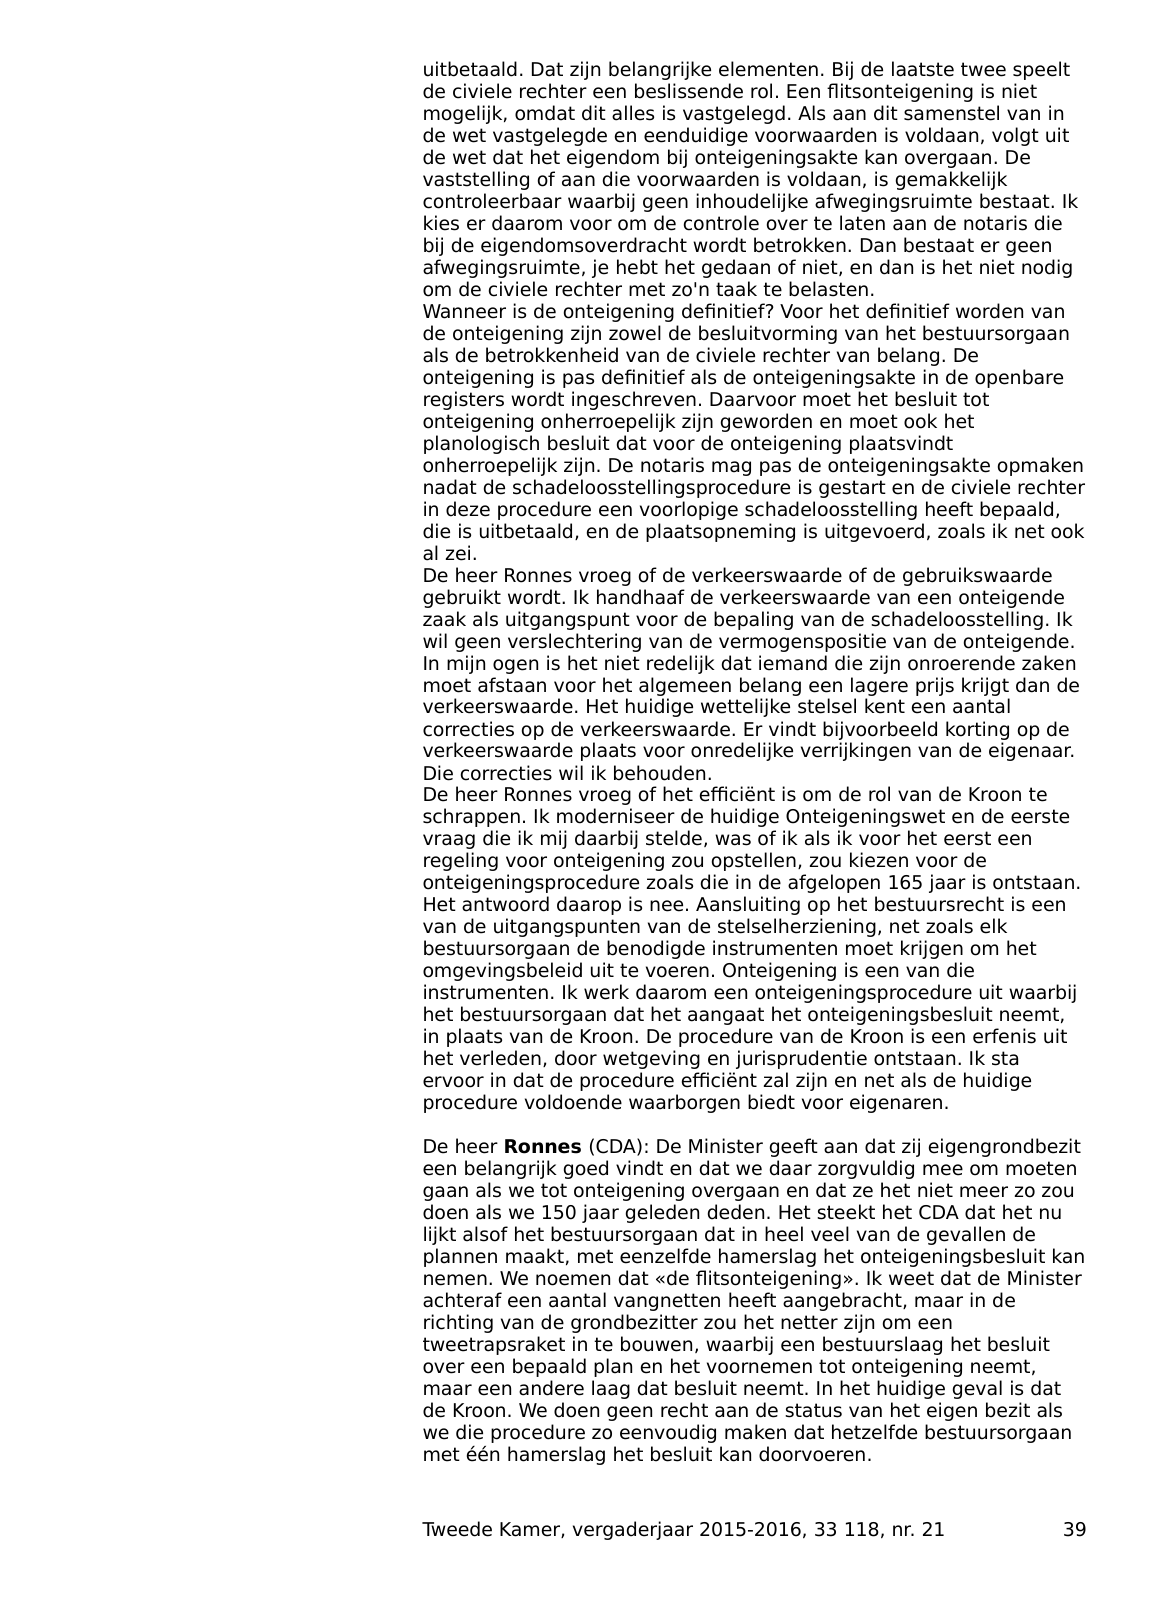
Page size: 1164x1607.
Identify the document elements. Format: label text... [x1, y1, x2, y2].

text De heer Ronnes vroeg of de verkeerswaarde of de gebruikswaarde gebruikt wordt. Ik handhaaf de verkeerswaarde van een onteigende zaak als uitgangspunt voor de bepaling van de schadeloosstelling. Ik wil geen verslechtering van de vermogenspositie van de onteigende. In mijn ogen is het niet redelijk dat iemand die zijn onroerende zaken moet afstaan voor het algemeen belang een lagere prijs krijgt dan de verkeerswaarde. Het huidige wettelijke stelsel kent een aantal correcties op de verkeerswaarde. Er vindt bijvoorbeeld korting op de verkeerswaarde plaats voor onredelijke verrijkingen van de eigenaar. Die correcties wil ik behouden. [422, 564, 1087, 784]
text uitbetaald. Dat zijn belangrijke elementen. Bij de laatste twee speelt de civiele rechter een beslissende rol. Een flitsonteigening is niet mogelijk, omdat dit alles is vastgelegd. Als aan dit samenstel van in de wet vastgelegde en eenduidige voorwaarden is voldaan, volgt uit de wet dat het eigendom bij onteigeningsakte kan overgaan. De vaststelling of aan die voorwaarden is voldaan, is gemakkelijk controleerbaar waarbij geen inhoudelijke afwegingsruimte bestaat. Ik kies er daarom voor om de controle over te laten aan de notaris die bij de eigendomsoverdracht wordt betrokken. Dan bestaat er geen afwegingsruimte, je hebt het gedaan of niet, en dan is het niet nodig om de civiele rechter met zo'n taak te belasten. [422, 59, 1087, 301]
text Wanneer is de onteigening definitief? Voor het definitief worden van de onteigening zijn zowel de besluitvorming van het bestuursorgaan als de betrokkenheid van de civiele rechter van belang. De onteigening is pas definitief als de onteigeningsakte in de openbare registers wordt ingeschreven. Daarvoor moet het besluit tot onteigening onherroepelijk zijn geworden en moet ook het planologisch besluit dat voor de onteigening plaatsvindt onherroepelijk zijn. De notaris mag pas de onteigeningsakte opmaken nadat de schadeloosstellingsprocedure is gestart en de civiele rechter in deze procedure een voorlopige schadeloosstelling heeft bepaald, die is uitbetaald, en de plaatsopneming is uitgevoerd, zoals ik net ook al zei. [422, 301, 1087, 564]
text De heer Ronnes (CDA): De Minister geeft aan dat zij eigengrondbezit een belangrijk goed vindt en dat we daar zorgvuldig mee om moeten gaan als we tot onteigening overgaan en dat ze het niet meer zo zou doen als we 150 jaar geleden deden. Het steekt het CDA dat het nu lijkt alsof het bestuursorgaan dat in heel veel van de gevallen de plannen maakt, met eenzelfde hamerslag het onteigeningsbesluit kan nemen. We noemen dat «de flitsonteigening». Ik weet dat de Minister achteraf een aantal vangnetten heeft aangebracht, maar in de richting van de grondbezitter zou het netter zijn om een tweetrapsraket in te bouwen, waarbij een bestuurslaag het besluit over een bepaald plan en het voornemen tot onteigening neemt, maar een andere laag dat besluit neemt. In het huidige geval is dat de Kroon. We doen geen recht aan de status van het eigen bezit als we die procedure zo eenvoudig maken dat hetzelfde bestuursorgaan met één hamerslag het besluit kan doorvoeren. [422, 1136, 1087, 1466]
text De heer Ronnes vroeg of het efficiënt is om de rol van de Kroon te schrappen. Ik moderniseer de huidige Onteigeningswet en de eerste vraag die ik mij daarbij stelde, was of ik als ik voor het eerst een regeling voor onteigening zou opstellen, zou kiezen voor de onteigeningsprocedure zoals die in de afgelopen 165 jaar is ontstaan. Het antwoord daarop is nee. Aansluiting op het bestuursrecht is een van de uitgangspunten van de stelselherziening, net zoals elk bestuursorgaan de benodigde instrumenten moet krijgen om het omgevingsbeleid uit te voeren. Onteigening is een van die instrumenten. Ik werk daarom een onteigeningsprocedure uit waarbij het bestuursorgaan dat het aangaat het onteigeningsbesluit neemt, in plaats van de Kroon. De procedure van de Kroon is een erfenis uit het verleden, door wetgeving en jurisprudentie ontstaan. Ik sta ervoor in dat de procedure efficiënt zal zijn en net als de huidige procedure voldoende waarborgen biedt voor eigenaren. [422, 784, 1087, 1114]
